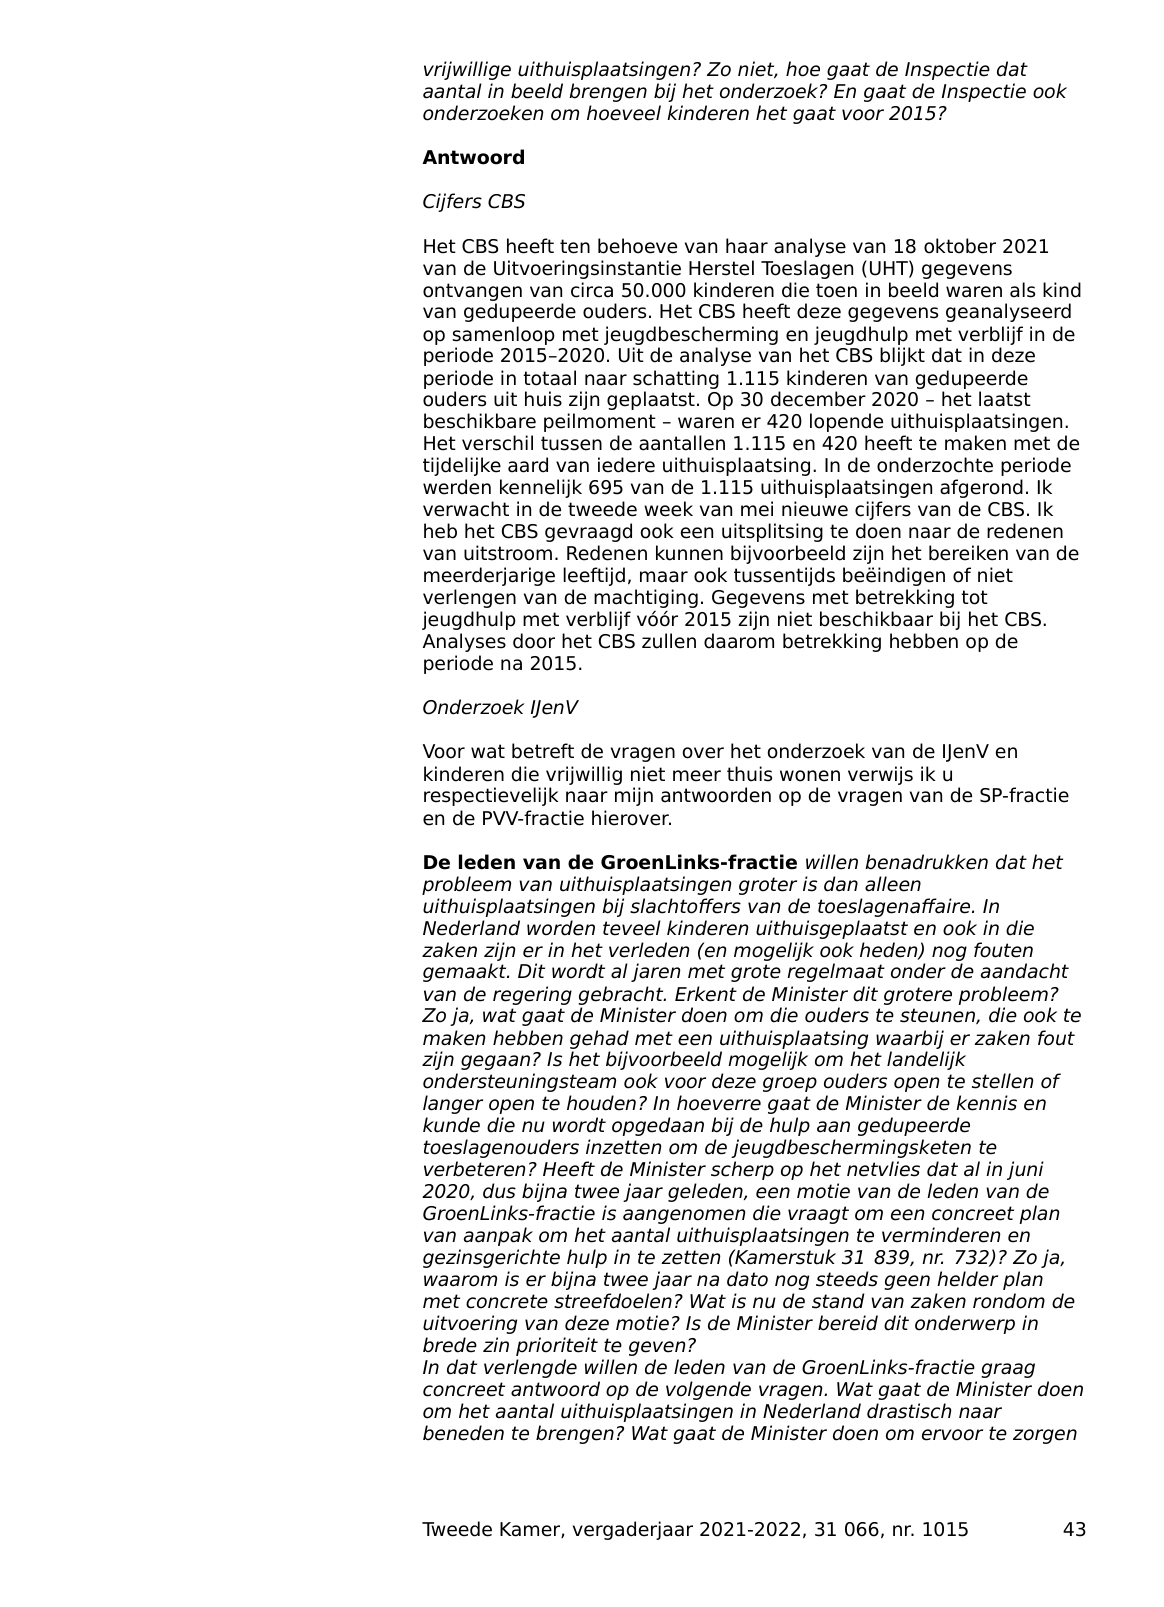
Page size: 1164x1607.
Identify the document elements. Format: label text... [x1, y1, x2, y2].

text vrijwillige uithuisplaatsingen? Zo niet, hoe gaat de Inspectie dat aantal in beeld brengen bij het onderzoek? En gaat de Inspectie ook onderzoeken om hoeveel kinderen het gaat voor 2015? [422, 59, 1087, 125]
text Het CBS heeft ten behoeve van haar analyse van 18 oktober 2021 van de Uitvoeringsinstantie Herstel Toeslagen (UHT) gegevens ontvangen van circa 50.000 kinderen die toen in beeld waren als kind van gedupeerde ouders. Het CBS heeft deze gegevens geanalyseerd op samenloop met jeugdbescherming en jeugdhulp met verblijf in de periode 2015–2020. Uit de analyse van het CBS blijkt dat in deze periode in totaal naar schatting 1.115 kinderen van gedupeerde ouders uit huis zijn geplaatst. Op 30 december 2020 – het laatst beschikbare peilmoment – waren er 420 lopende uithuisplaatsingen. Het verschil tussen de aantallen 1.115 en 420 heeft te maken met de tijdelijke aard van iedere uithuisplaatsing. In de onderzochte periode werden kennelijk 695 van de 1.115 uithuisplaatsingen afgerond. Ik verwacht in de tweede week van mei nieuwe cijfers van de CBS. Ik heb het CBS gevraagd ook een uitsplitsing te doen naar de redenen van uitstroom. Redenen kunnen bijvoorbeeld zijn het bereiken van de meerderjarige leeftijd, maar ook tussentijds beëindigen of niet verlengen van de machtiging. Gegevens met betrekking tot jeugdhulp met verblijf vóór 2015 zijn niet beschikbaar bij het CBS. Analyses door het CBS zullen daarom betrekking hebben op de periode na 2015. [422, 236, 1087, 675]
text De leden van de GroenLinks-fractie willen benadrukken dat het probleem van uithuisplaatsingen groter is dan alleen uithuisplaatsingen bij slachtoffers van de toeslagenaffaire. In Nederland worden teveel kinderen uithuisgeplaatst en ook in die zaken zijn er in het verleden (en mogelijk ook heden) nog fouten gemaakt. Dit wordt al jaren met grote regelmaat onder de aandacht van de regering gebracht. Erkent de Minister dit grotere probleem? Zo ja, wat gaat de Minister doen om die ouders te steunen, die ook te maken hebben gehad met een uithuisplaatsing waarbij er zaken fout zijn gegaan? Is het bijvoorbeeld mogelijk om het landelijk ondersteuningsteam ook voor deze groep ouders open te stellen of langer open te houden? In hoeverre gaat de Minister de kennis en kunde die nu wordt opgedaan bij de hulp aan gedupeerde toeslagenouders inzetten om de jeugdbeschermingsketen te verbeteren? Heeft de Minister scherp op het netvlies dat al in juni 2020, dus bijna twee jaar geleden, een motie van de leden van de GroenLinks-fractie is aangenomen die vraagt om een concreet plan van aanpak om het aantal uithuisplaatsingen te verminderen en gezinsgerichte hulp in te zetten (Kamerstuk 31 839, nr. 732)? Zo ja, waarom is er bijna twee jaar na dato nog steeds geen helder plan met concrete streefdoelen? Wat is nu de stand van zaken rondom de uitvoering van deze motie? Is de Minister bereid dit onderwerp in brede zin prioriteit te geven? [422, 852, 1087, 1357]
subtitle Antwoord [422, 147, 1087, 169]
text In dat verlengde willen de leden van de GroenLinks-fractie graag concreet antwoord op de volgende vragen. Wat gaat de Minister doen om het aantal uithuisplaatsingen in Nederland drastisch naar beneden te brengen? Wat gaat de Minister doen om ervoor te zorgen [422, 1357, 1087, 1445]
subtitle Cijfers CBS [422, 191, 1087, 213]
subtitle Onderzoek IJenV [422, 697, 1087, 719]
text Voor wat betreft de vragen over het onderzoek van de IJenV en kinderen die vrijwillig niet meer thuis wonen verwijs ik u respectievelijk naar mijn antwoorden op de vragen van de SP-fractie en de PVV-fractie hierover. [422, 741, 1087, 829]
